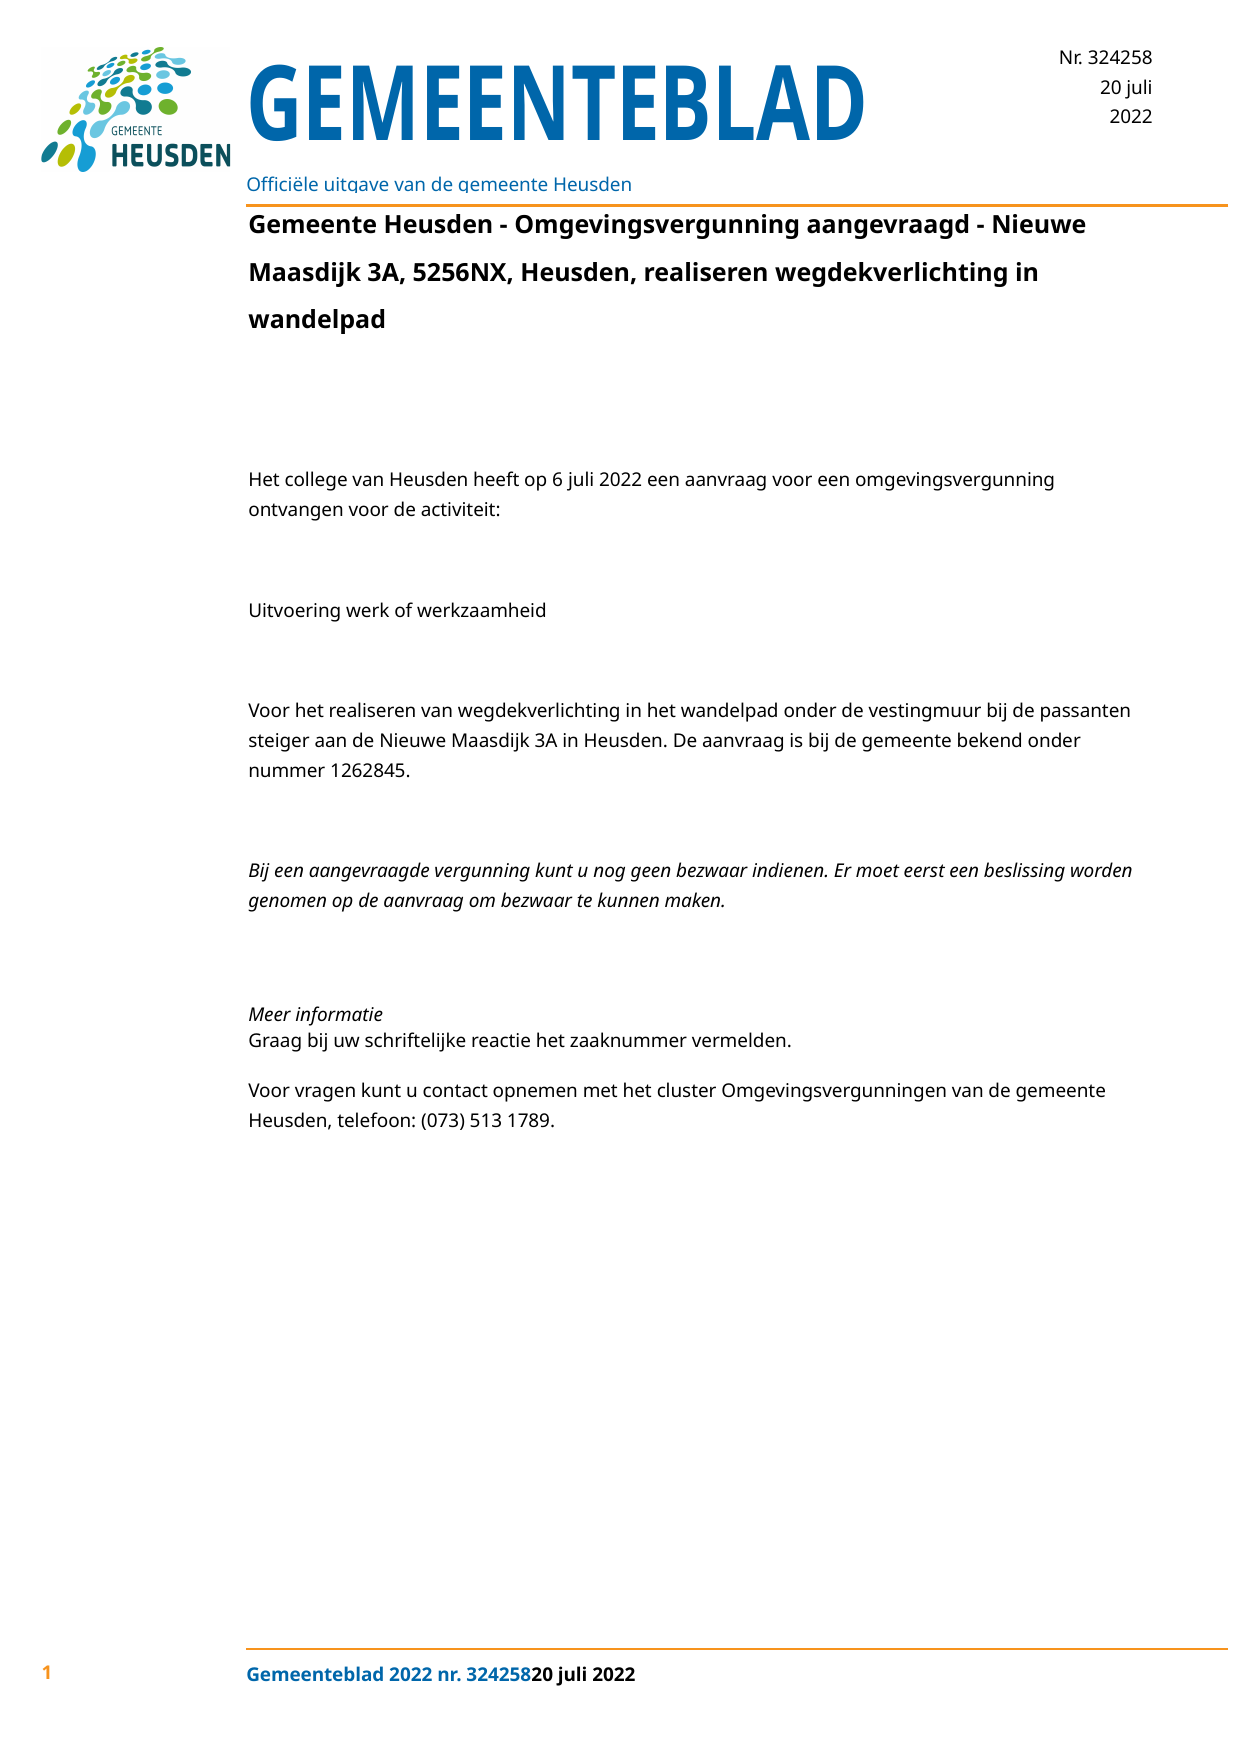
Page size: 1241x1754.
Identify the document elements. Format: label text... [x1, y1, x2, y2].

text Voor vragen kunt u contact opnemen met het cluster Omgevingsvergunningen van de gemeente Heusden, telefoon: (073) 513 1789. [248, 1078, 1152, 1133]
text Het college van Heusden heeft op 6 juli 2022 een aanvraag voor een omgevingsvergunning ontvangen voor de activiteit: [248, 466, 1152, 522]
text Meer informatie [248, 1002, 1152, 1027]
text Voor het realiseren van wegdekverlichting in het wandelpad onder de vestingmuur bij de passanten steiger aan de Nieuwe Maasdijk 3A in Heusden. De aanvraag is bij de gemeente bekend onder nummer 1262845. [248, 698, 1152, 782]
text Gemeente Heusden - Omgevingsvergunning aangevraagd - Nieuwe Maasdijk 3A, 5256NX, Heusden, realiseren wegdekverlichting in wandelpad [248, 207, 1152, 336]
text Graag bij uw schriftelijke reactie het zaaknummer vermelden. [248, 1027, 1152, 1053]
text Uitvoering werk of werkzaamheid [248, 597, 1152, 622]
text Bij een aangevraagde vergunning kunt u nog geen bezwaar indienen. Er moet eerst een beslissing worden genomen op de aanvraag om bezwaar te kunnen maken. [248, 858, 1152, 913]
picture [41, 47, 231, 172]
